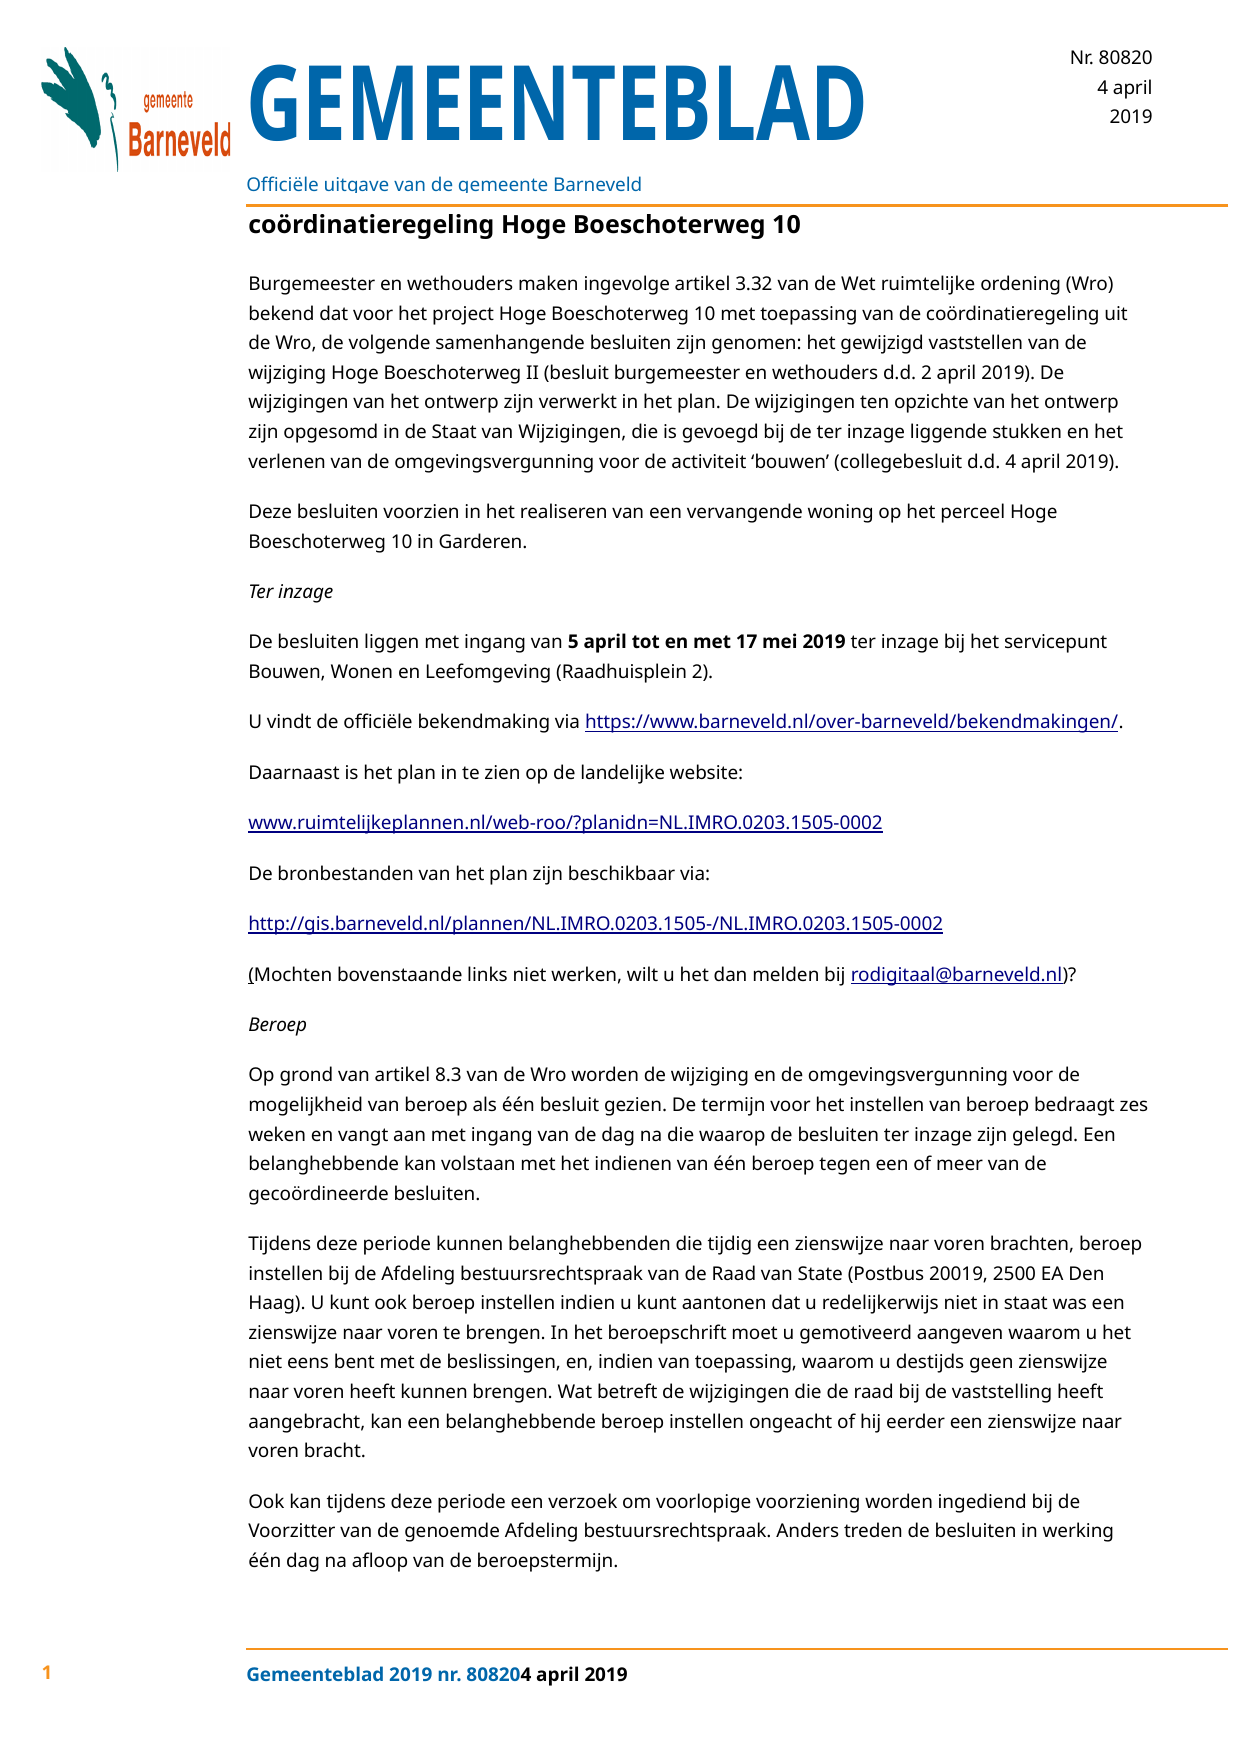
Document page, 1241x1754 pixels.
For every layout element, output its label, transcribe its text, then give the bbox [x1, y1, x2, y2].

text Daarnaast is het plan in te zien op de landelijke website: [248, 759, 1152, 785]
text De besluiten liggen met ingang van 5 april tot en met 17 mei 2019 ter inzage bij het servicepunt Bouwen, Wonen en Leefomgeving (Raadhuisplein 2). [248, 629, 1152, 684]
text Beroep [248, 1011, 1152, 1037]
text De bronbestanden van het plan zijn beschikbaar via: [248, 860, 1152, 886]
text Ook kan tijdens deze periode een verzoek om voorlopige voorziening worden ingediend bij de Voorzitter van de genoemde Afdeling bestuursrechtspraak. Anders treden de besluiten in werking één dag na afloop van de beroepstermijn. [248, 1488, 1152, 1573]
text U vindt de officiële bekendmaking via https://www.barneveld.nl/over-barneveld/bekendmakingen/. [248, 709, 1152, 734]
text Op grond van artikel 8.3 van de Wro worden de wijziging en de omgevingsvergunning voor de mogelijkheid van beroep als één besluit gezien. De termijn voor het instellen van beroep bedraagt zes weken en vangt aan met ingang van de dag na die waarop de besluiten ter inzage zijn gelegd. Een belanghebbende kan volstaan met het indienen van één beroep tegen een of meer van de gecoördineerde besluiten. [248, 1062, 1152, 1206]
text Ter inzage [248, 578, 1152, 604]
text coördinatieregeling Hoge Boeschoterweg 10 [248, 207, 1152, 241]
text Deze besluiten voorzien in het realiseren van een vervangende woning op het perceel Hoge Boeschoterweg 10 in Garderen. [248, 498, 1152, 553]
text Burgemeester en wethouders maken ingevolge artikel 3.32 van de Wet ruimtelijke ordening (Wro) bekend dat voor het project Hoge Boeschoterweg 10 met toepassing van de coördinatieregeling uit de Wro, de volgende samenhangende besluiten zijn genomen: het gewijzigd vaststellen van de wijziging Hoge Boeschoterweg II (besluit burgemeester en wethouders d.d. 2 april 2019). De wijzigingen van het ontwerp zijn verwerkt in het plan. De wijzigingen ten opzichte van het ontwerp zijn opgesomd in de Staat van Wijzigingen, die is gevoegd bij de ter inzage liggende stukken en het verlenen van de omgevingsvergunning voor de activiteit ‘bouwen’ (collegebesluit d.d. 4 april 2019). [248, 270, 1152, 473]
text http://gis.barneveld.nl/plannen/NL.IMRO.0203.1505-/NL.IMRO.0203.1505-0002 [248, 910, 1152, 936]
text (Mochten bovenstaande links niet werken, wilt u het dan melden bij rodigitaal@barneveld.nl)? [248, 961, 1152, 986]
text Tijdens deze periode kunnen belanghebbenden die tijdig een zienswijze naar voren brachten, beroep instellen bij de Afdeling bestuursrechtspraak van de Raad van State (Postbus 20019, 2500 EA Den Haag). U kunt ook beroep instellen indien u kunt aantonen dat u redelijkerwijs niet in staat was een zienswijze naar voren te brengen. In het beroepschrift moet u gemotiveerd aangeven waarom u het niet eens bent met de beslissingen, en, indien van toepassing, waarom u destijds geen zienswijze naar voren heeft kunnen brengen. Wat betreft de wijzigingen die de raad bij de vaststelling heeft aangebracht, kan een belanghebbende beroep instellen ongeacht of hij eerder een zienswijze naar voren bracht. [248, 1230, 1152, 1463]
picture [41, 47, 231, 172]
text www.ruimtelijkeplannen.nl/web-roo/?planidn=NL.IMRO.0203.1505-0002 [248, 809, 1152, 835]
